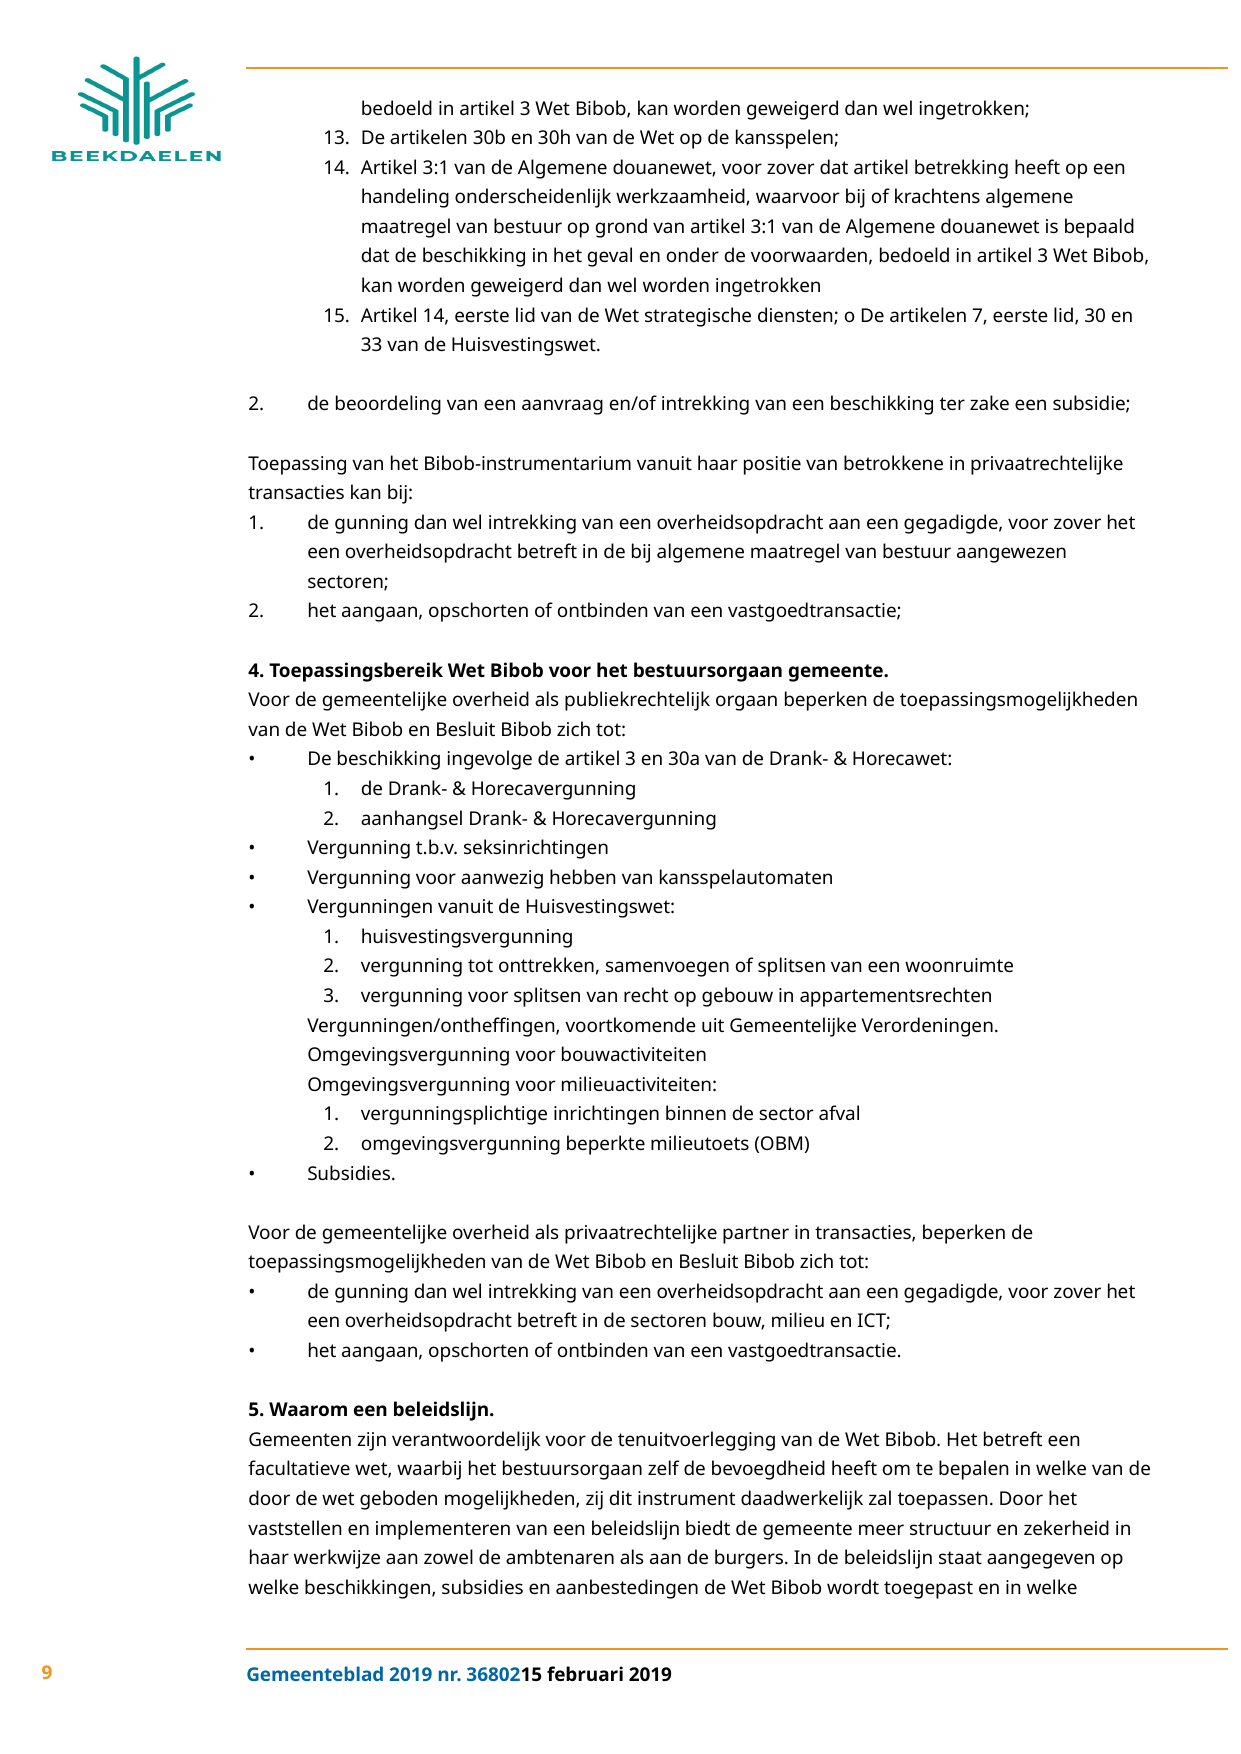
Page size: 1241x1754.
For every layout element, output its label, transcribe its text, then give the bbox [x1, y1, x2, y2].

list bedoeld in artikel 3 Wet Bibob, kan worden geweigerd dan wel ingetrokken; [323, 95, 1152, 121]
list de beoordeling van een aanvraag en/of intrekking van een beschikking ter zake een subsidie; [248, 391, 1152, 416]
list Vergunningen/ontheffingen, voortkomende uit Gemeentelijke Verordeningen. [248, 1012, 1152, 1038]
list omgevingsvergunning beperkte milieutoets (OBM) [323, 1130, 1152, 1156]
list de gunning dan wel intrekking van een overheidsopdracht aan een gegadigde, voor zover het een overheidsopdracht betreft in de bij algemene maatregel van bestuur aangewezen sectoren; [248, 509, 1152, 594]
list Vergunning voor aanwezig hebben van kansspelautomaten [248, 864, 1152, 890]
list Omgevingsvergunning voor milieuactiviteiten: [248, 1071, 1152, 1097]
list vergunning voor splitsen van recht op gebouw in appartementsrechten [323, 982, 1152, 1008]
list De beschikking ingevolge de artikel 3 en 30a van de Drank- & Horecawet: [248, 746, 1152, 771]
list aanhangsel Drank- & Horecavergunning [323, 805, 1152, 831]
list vergunningsplichtige inrichtingen binnen de sector afval [323, 1101, 1152, 1126]
list het aangaan, opschorten of ontbinden van een vastgoedtransactie. [248, 1337, 1152, 1363]
list Subsidies. [248, 1160, 1152, 1186]
list De artikelen 30b en 30h van de Wet op de kansspelen; [323, 124, 1152, 150]
list de gunning dan wel intrekking van een overheidsopdracht aan een gegadigde, voor zover het een overheidsopdracht betreft in de sectoren bouw, milieu en ICT; [248, 1278, 1152, 1333]
list Vergunning t.b.v. seksinrichtingen [248, 834, 1152, 860]
list huisvestingsvergunning [323, 923, 1152, 949]
list vergunning tot onttrekken, samenvoegen of splitsen van een woonruimte [323, 953, 1152, 978]
list Artikel 3:1 van de Algemene douanewet, voor zover dat artikel betrekking heeft op een handeling onderscheidenlijk werkzaamheid, waarvoor bij of krachtens algemene maatregel van bestuur op grond van artikel 3:1 van de Algemene douanewet is bepaald dat de beschikking in het geval en onder de voorwaarden, bedoeld in artikel 3 Wet Bibob, kan worden geweigerd dan wel worden ingetrokken [323, 154, 1152, 298]
picture [41, 47, 231, 172]
list Omgevingsvergunning voor bouwactiviteiten [248, 1041, 1152, 1067]
text 4. Toepassingsbereik Wet Bibob voor het bestuursorgaan gemeente. [248, 657, 1152, 683]
list het aangaan, opschorten of ontbinden van een vastgoedtransactie; [248, 598, 1152, 623]
text 5. Waarom een beleidslijn. [248, 1396, 1152, 1422]
text Toepassing van het Bibob-instrumentarium vanuit haar positie van betrokkene in privaatrechtelijke transacties kan bij: [248, 450, 1152, 505]
text Gemeenten zijn verantwoordelijk voor de tenuitvoerlegging van de Wet Bibob. Het betreft een facultatieve wet, waarbij het bestuursorgaan zelf de bevoegdheid heeft om te bepalen in welke van de door de wet geboden mogelijkheden, zij dit instrument daadwerkelijk zal toepassen. Door het vaststellen en implementeren van een beleidslijn biedt de gemeente meer structuur en zekerheid in haar werkwijze aan zowel de ambtenaren als aan de burgers. In de beleidslijn staat aangegeven op welke beschikkingen, subsidies en aanbestedingen de Wet Bibob wordt toegepast en in welke [248, 1426, 1152, 1600]
list de Drank- & Horecavergunning [323, 775, 1152, 801]
text Voor de gemeentelijke overheid als privaatrechtelijke partner in transacties, beperken de toepassingsmogelijkheden van de Wet Bibob en Besluit Bibob zich tot: [248, 1219, 1152, 1274]
text Voor de gemeentelijke overheid als publiekrechtelijk orgaan beperken de toepassingsmogelijkheden van de Wet Bibob en Besluit Bibob zich tot: [248, 686, 1152, 742]
list Vergunningen vanuit de Huisvestingswet: [248, 893, 1152, 919]
list Artikel 14, eerste lid van de Wet strategische diensten; o De artikelen 7, eerste lid, 30 en 33 van de Huisvestingswet. [323, 302, 1152, 357]
